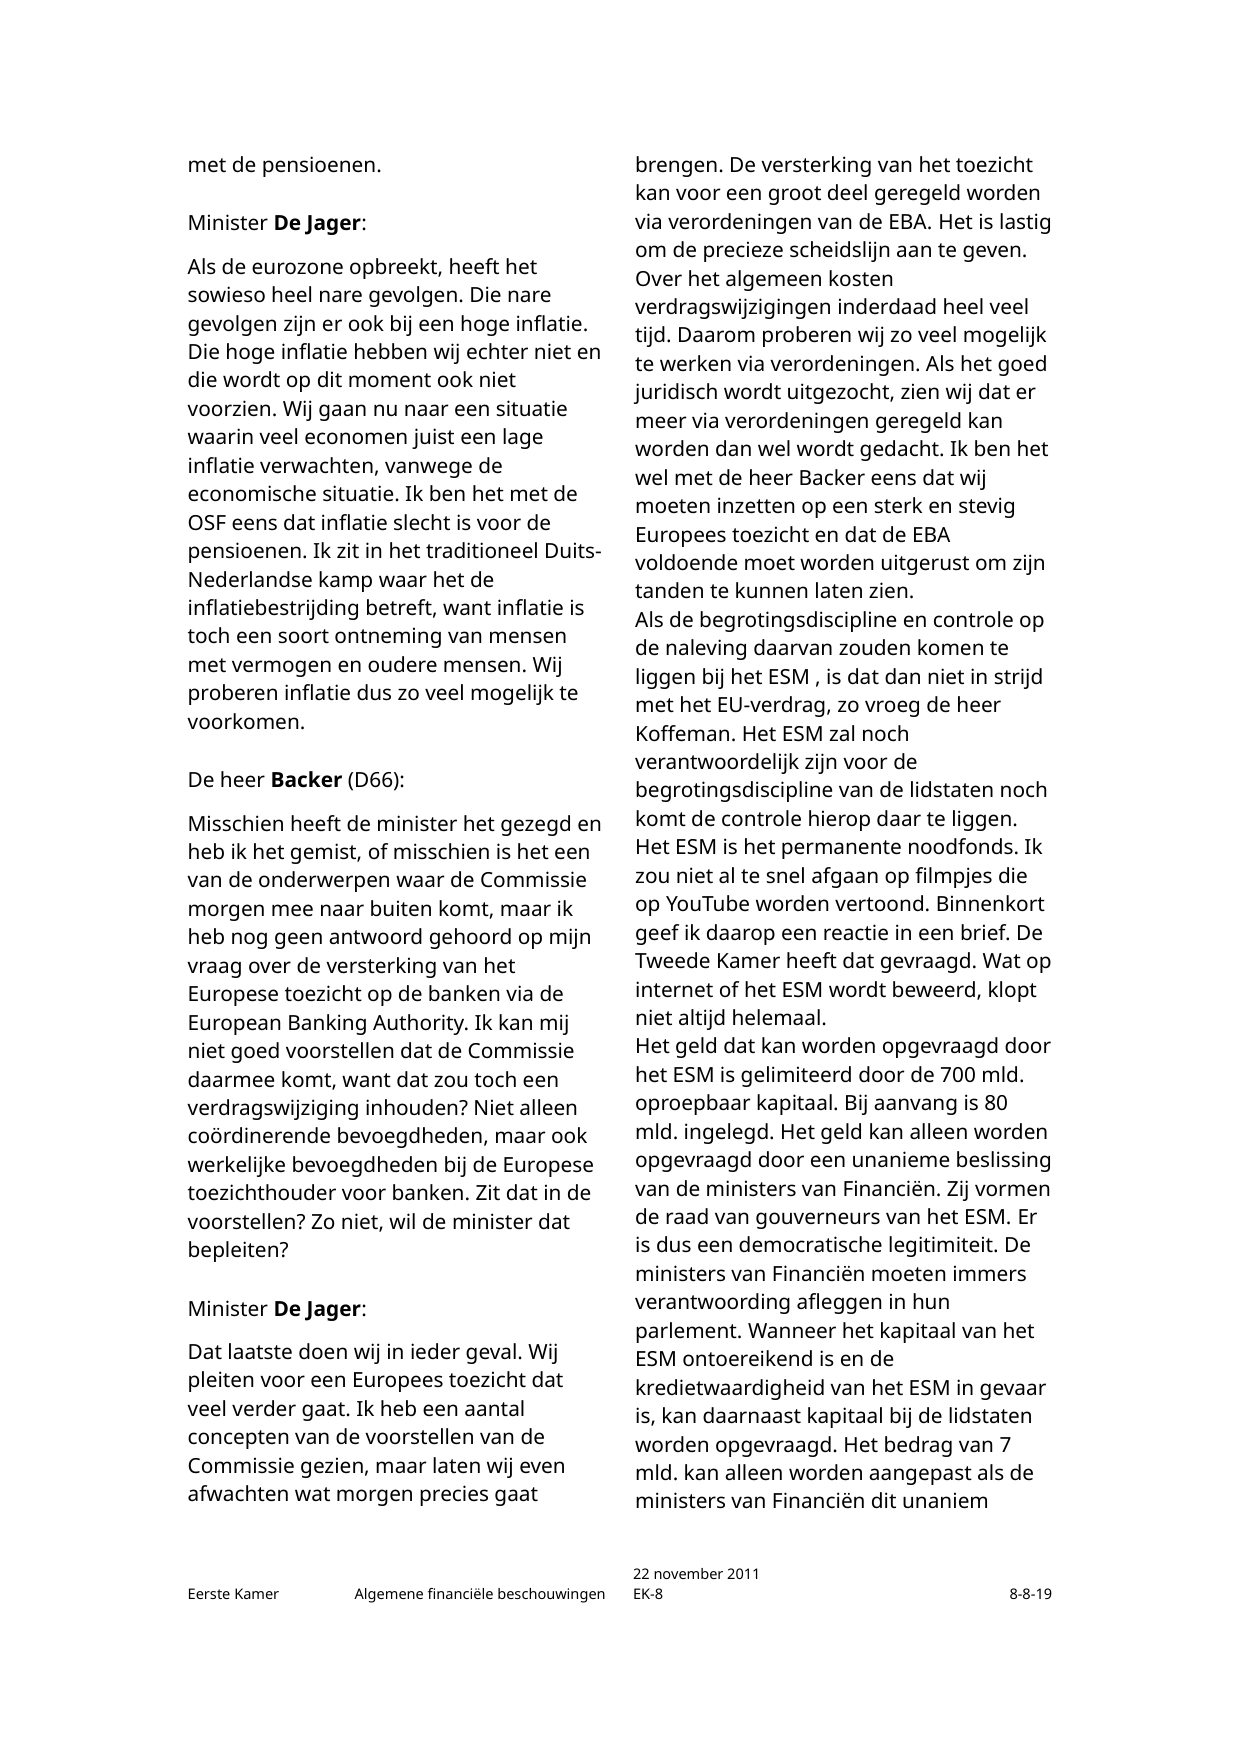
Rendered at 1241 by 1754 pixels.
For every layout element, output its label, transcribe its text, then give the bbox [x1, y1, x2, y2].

text Minister De Jager: [187, 208, 605, 237]
text Minister De Jager: [187, 1294, 605, 1322]
text Als de eurozone opbreekt, heeft het sowieso heel nare gevolgen. Die nare gevolgen zijn er ook bij een hoge inflatie. Die hoge inflatie hebben wij echter niet en die wordt op dit moment ook niet voorzien. Wij gaan nu naar een situatie waarin veel economen juist een lage inflatie verwachten, vanwege de economische situatie. Ik ben het met de OSF eens dat inflatie slecht is voor de pensioenen. Ik zit in het traditioneel Duits-Nederlandse kamp waar het de inflatiebestrijding betreft, want inflatie is toch een soort ontneming van mensen met vermogen en oudere mensen. Wij proberen inflatie dus zo veel mogelijk te voorkomen. [187, 252, 605, 735]
text Het geld dat kan worden opgevraagd door het ESM is gelimiteerd door de 700 mld. oproepbaar kapitaal. Bij aanvang is 80 mld. ingelegd. Het geld kan alleen worden opgevraagd door een unanieme beslissing van de ministers van Financiën. Zij vormen de raad van gouverneurs van het ESM. Er is dus een democratische legitimiteit. De ministers van Financiën moeten immers verantwoording afleggen in hun parlement. Wanneer het kapitaal van het ESM ontoereikend is en de kredietwaardigheid van het ESM in gevaar is, kan daarnaast kapitaal bij de lidstaten worden opgevraagd. Het bedrag van 7 mld. kan alleen worden aangepast als de ministers van Financiën dit unaniem [635, 1032, 1053, 1515]
text brengen. De versterking van het toezicht kan voor een groot deel geregeld worden via verordeningen van de EBA. Het is lastig om de precieze scheidslijn aan te geven. Over het algemeen kosten verdragswijzigingen inderdaad heel veel tijd. Daarom proberen wij zo veel mogelijk te werken via verordeningen. Als het goed juridisch wordt uitgezocht, zien wij dat er meer via verordeningen geregeld kan worden dan wel wordt gedacht. Ik ben het wel met de heer Backer eens dat wij moeten inzetten op een sterk en stevig Europees toezicht en dat de EBA voldoende moet worden uitgerust om zijn tanden te kunnen laten zien. [635, 150, 1053, 605]
text Als de begrotingsdiscipline en controle op de naleving daarvan zouden komen te liggen bij het ESM , is dat dan niet in strijd met het EU-verdrag, zo vroeg de heer Koffeman. Het ESM zal noch verantwoordelijk zijn voor de begrotingsdiscipline van de lidstaten noch komt de controle hierop daar te liggen. Het ESM is het permanente noodfonds. Ik zou niet al te snel afgaan op filmpjes die op YouTube worden vertoond. Binnenkort geef ik daarop een reactie in een brief. De Tweede Kamer heeft dat gevraagd. Wat op internet of het ESM wordt beweerd, klopt niet altijd helemaal. [635, 605, 1053, 1032]
text De heer Backer (D66): [187, 765, 605, 794]
text Dat laatste doen wij in ieder geval. Wij pleiten voor een Europees toezicht dat veel verder gaat. Ik heb een aantal concepten van de voorstellen van de Commissie gezien, maar laten wij even afwachten wat morgen precies gaat [187, 1337, 605, 1508]
text met de pensioenen. [187, 150, 605, 178]
text Misschien heeft de minister het gezegd en heb ik het gemist, of misschien is het een van de onderwerpen waar de Commissie morgen mee naar buiten komt, maar ik heb nog geen antwoord gehoord op mijn vraag over de versterking van het Europese toezicht op de banken via de European Banking Authority. Ik kan mij niet goed voorstellen dat de Commissie daarmee komt, want dat zou toch een verdragswijziging inhouden? Niet alleen coördinerende bevoegdheden, maar ook werkelijke bevoegdheden bij de Europese toezichthouder voor banken. Zit dat in de voorstellen? Zo niet, wil de minister dat bepleiten? [187, 809, 605, 1264]
